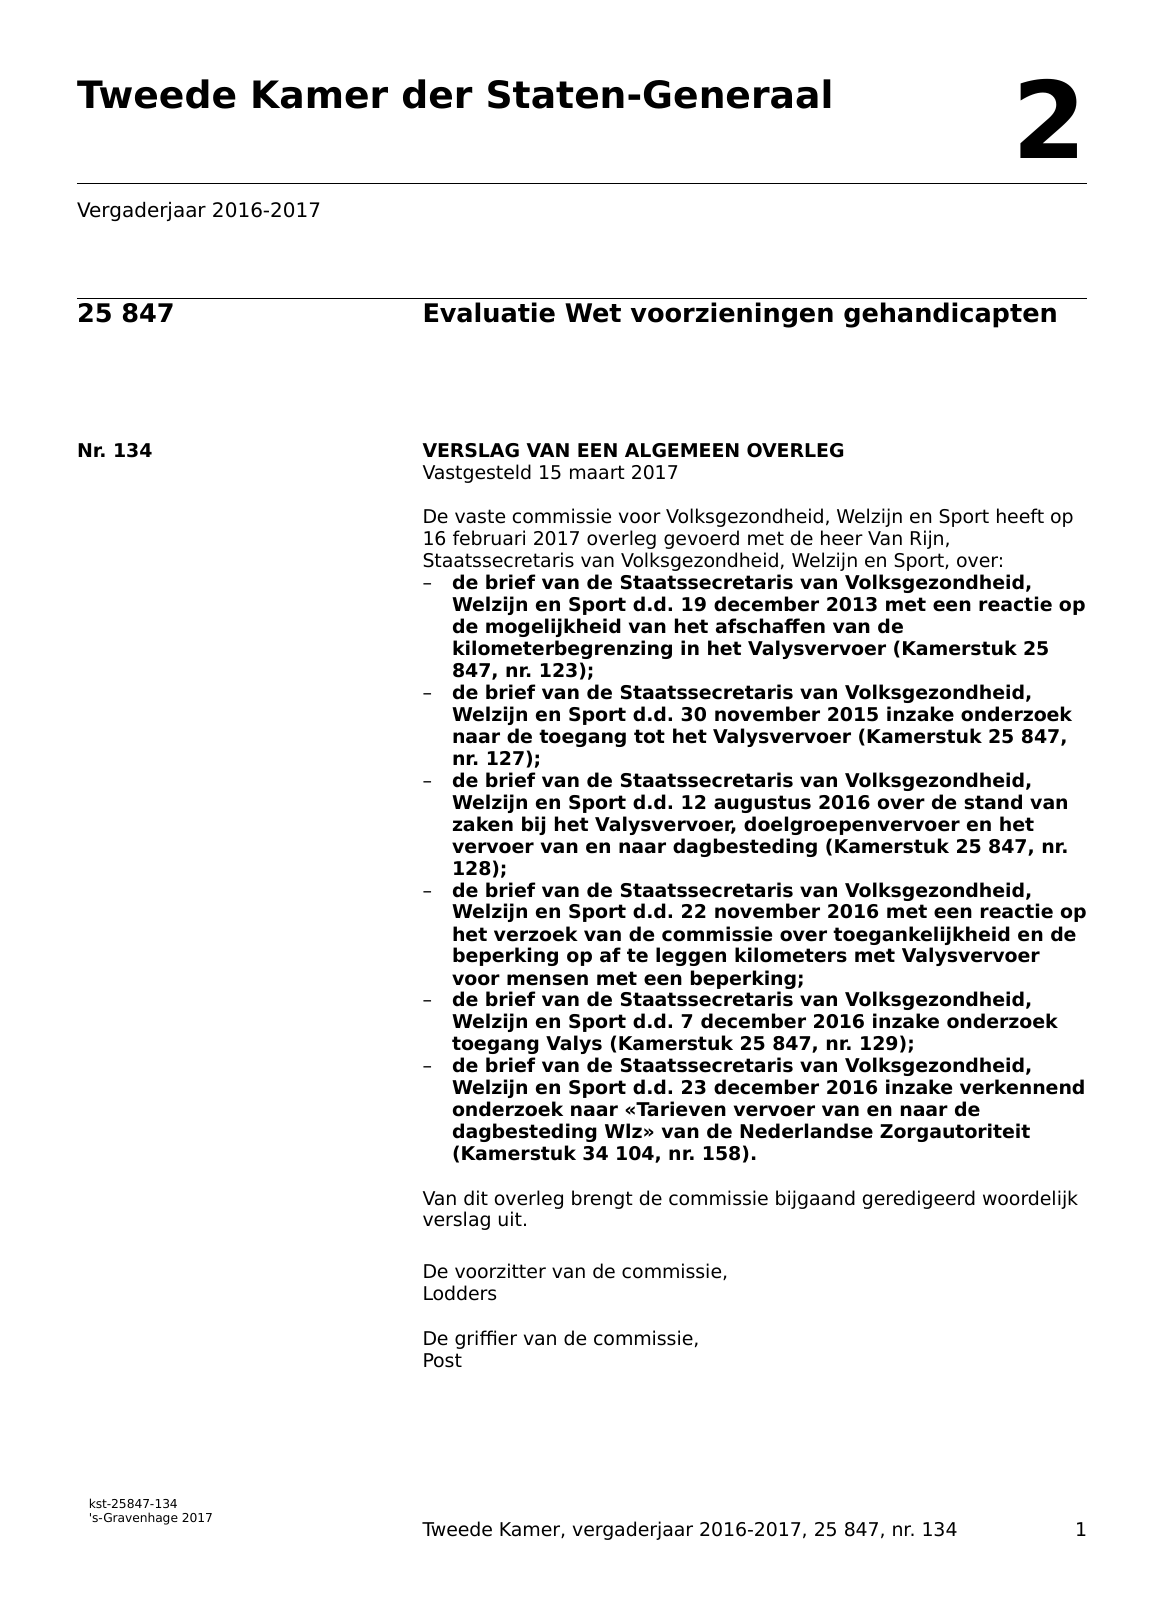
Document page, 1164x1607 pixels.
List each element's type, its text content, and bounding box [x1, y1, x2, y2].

text De vaste commissie voor Volksgezondheid, Welzijn en Sport heeft op 16 februari 2017 overleg gevoerd met de heer Van Rijn, Staatssecretaris van Volksgezondheid, Welzijn en Sport, over: [422, 506, 1087, 572]
text kst-25847-134 [88, 1497, 323, 1511]
table_header Tweede Kamer der Staten-Generaal [77, 59, 886, 183]
text – de brief van de Staatssecretaris van Volksgezondheid, Welzijn en Sport d.d. 12 augustus 2016 over de stand van zaken bij het Valysvervoer, doelgroepenvervoer en het vervoer van en naar dagbesteding (Kamerstuk 25 847, nr. 128); [422, 769, 1087, 879]
subtitle 25 847 Evaluatie Wet voorzieningen gehandicapten [77, 299, 1087, 329]
subtitle Nr. 134 VERSLAG VAN EEN ALGEMEEN OVERLEG [77, 440, 1087, 462]
text – de brief van de Staatssecretaris van Volksgezondheid, Welzijn en Sport d.d. 19 december 2013 met een reactie op de mogelijkheid van het afschaffen van de kilometerbegrenzing in het Valysvervoer (Kamerstuk 25 847, nr. 123); [422, 572, 1087, 682]
table_header 2 [886, 59, 1087, 183]
text Van dit overleg brengt de commissie bijgaand geredigeerd woordelijk verslag uit. [422, 1187, 1087, 1231]
text – de brief van de Staatssecretaris van Volksgezondheid, Welzijn en Sport d.d. 22 november 2016 met een reactie op het verzoek van de commissie over toegankelijkheid en de beperking op af te leggen kilometers met Valysvervoer voor mensen met een beperking; [422, 879, 1087, 989]
text De voorzitter van de commissie, Lodders [422, 1261, 1087, 1305]
text – de brief van de Staatssecretaris van Volksgezondheid, Welzijn en Sport d.d. 23 december 2016 inzake verkennend onderzoek naar «Tarieven vervoer van en naar de dagbesteding Wlz» van de Nederlandse Zorgautoriteit (Kamerstuk 34 104, nr. 158). [422, 1055, 1087, 1165]
text Vastgesteld 15 maart 2017 [422, 462, 1087, 484]
text – de brief van de Staatssecretaris van Volksgezondheid, Welzijn en Sport d.d. 30 november 2015 inzake onderzoek naar de toegang tot het Valysvervoer (Kamerstuk 25 847, nr. 127); [422, 682, 1087, 769]
text – de brief van de Staatssecretaris van Volksgezondheid, Welzijn en Sport d.d. 7 december 2016 inzake onderzoek toegang Valys (Kamerstuk 25 847, nr. 129); [422, 989, 1087, 1055]
text De griffier van de commissie, Post [422, 1327, 1087, 1371]
table_cell Vergaderjaar 2016-2017 [77, 184, 1087, 298]
text 's-Gravenhage 2017 [88, 1511, 323, 1525]
